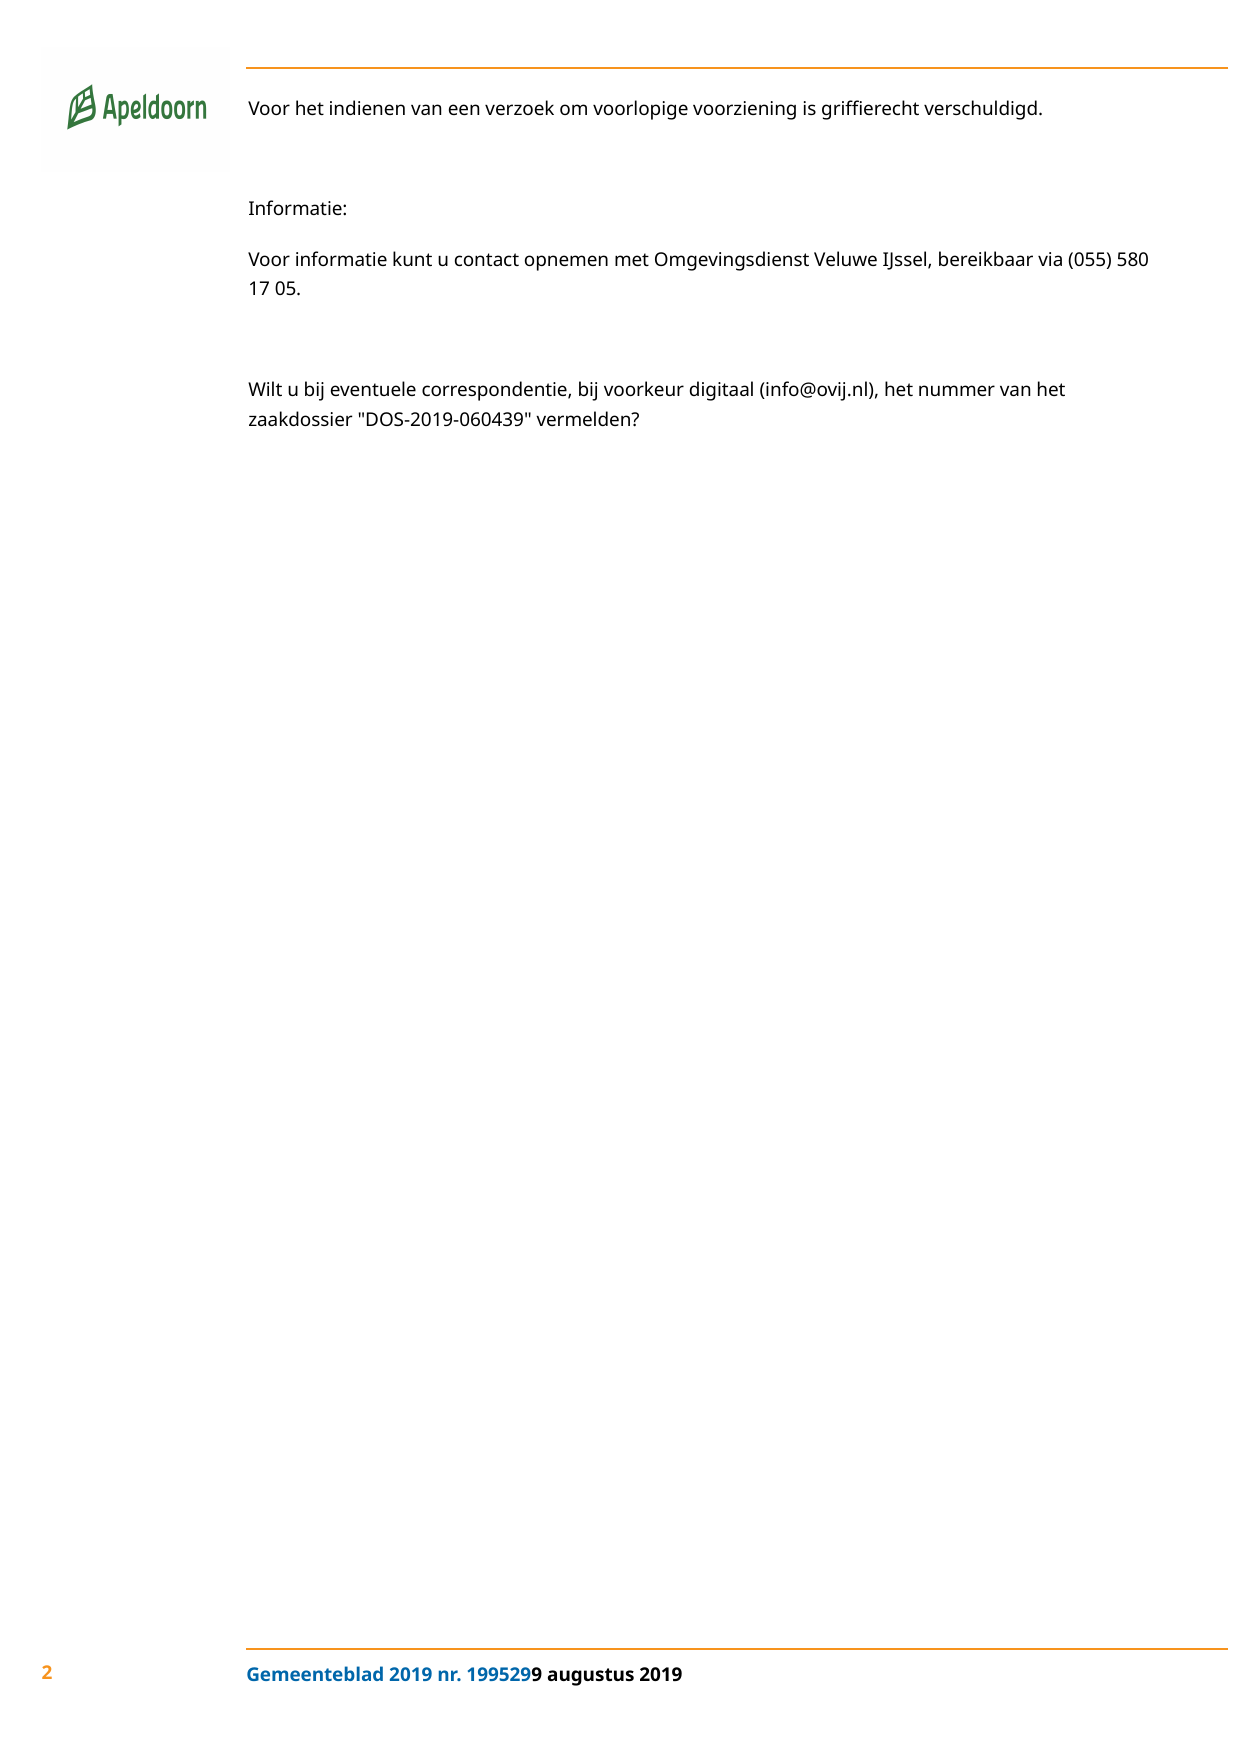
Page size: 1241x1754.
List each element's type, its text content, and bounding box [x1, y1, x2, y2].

picture [41, 47, 231, 172]
text Wilt u bij eventuele correspondentie, bij voorkeur digitaal (info@ovij.nl), het nummer van het zaakdossier "DOS-2019-060439" vermelden? [248, 376, 1152, 432]
text Informatie: [248, 196, 1152, 221]
text Voor informatie kunt u contact opnemen met Omgevingsdienst Veluwe IJssel, bereikbaar via (055) 580 17 05. [248, 246, 1152, 301]
text Voor het indienen van een verzoek om voorlopige voorziening is griffierecht verschuldigd. [248, 95, 1152, 121]
